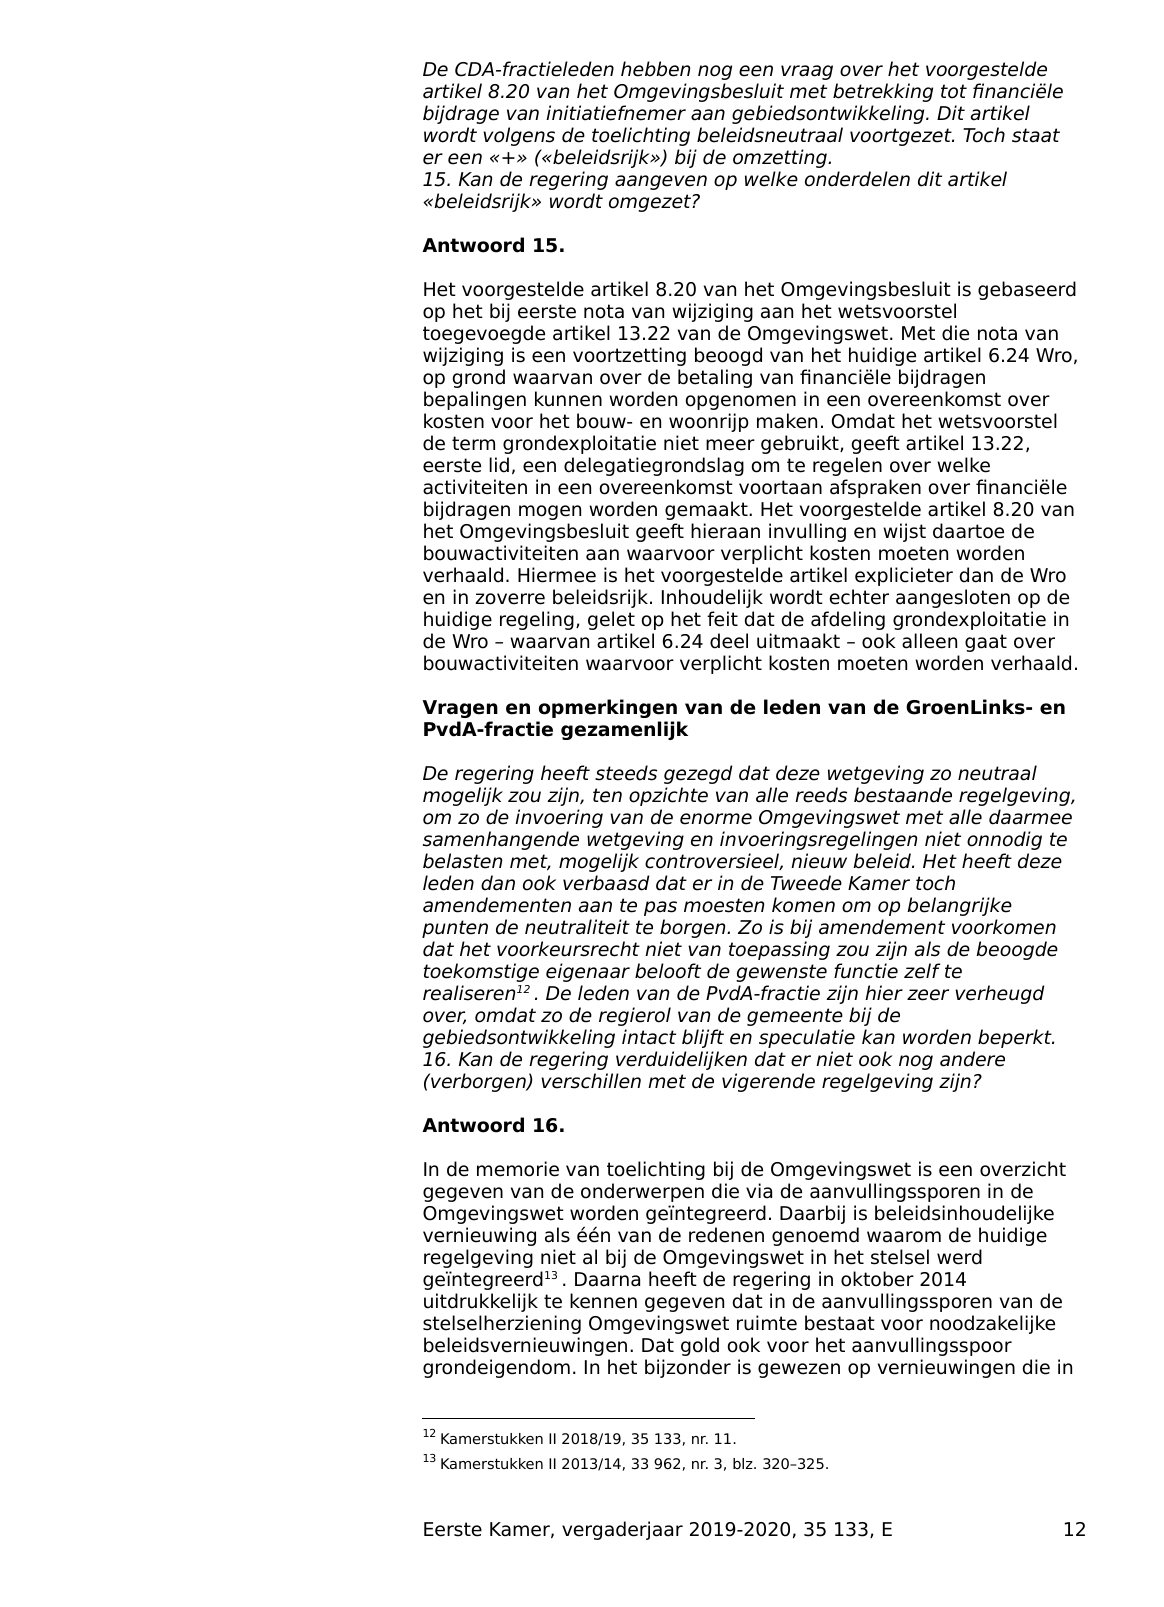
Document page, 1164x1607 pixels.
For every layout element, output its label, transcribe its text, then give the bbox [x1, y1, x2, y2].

text De CDA-fractieleden hebben nog een vraag over het voorgestelde artikel 8.20 van het Omgevingsbesluit met betrekking tot financiële bijdrage van initiatiefnemer aan gebiedsontwikkeling. Dit artikel wordt volgens de toelichting beleidsneutraal voortgezet. Toch staat er een «+» («beleidsrijk») bij de omzetting. [422, 59, 1087, 169]
text Het voorgestelde artikel 8.20 van het Omgevingsbesluit is gebaseerd op het bij eerste nota van wijziging aan het wetsvoorstel toegevoegde artikel 13.22 van de Omgevingswet. Met die nota van wijziging is een voortzetting beoogd van het huidige artikel 6.24 Wro, op grond waarvan over de betaling van financiële bijdragen bepalingen kunnen worden opgenomen in een overeenkomst over kosten voor het bouw- en woonrijp maken. Omdat het wetsvoorstel de term grondexploitatie niet meer gebruikt, geeft artikel 13.22, eerste lid, een delegatiegrondslag om te regelen over welke activiteiten in een overeenkomst voortaan afspraken over financiële bijdragen mogen worden gemaakt. Het voorgestelde artikel 8.20 van het Omgevingsbesluit geeft hieraan invulling en wijst daartoe de bouwactiviteiten aan waarvoor verplicht kosten moeten worden verhaald. Hiermee is het voorgestelde artikel explicieter dan de Wro en in zoverre beleidsrijk. Inhoudelijk wordt echter aangesloten op de huidige regeling, gelet op het feit dat de afdeling grondexploitatie in de Wro – waarvan artikel 6.24 deel uitmaakt – ook alleen gaat over bouwactiviteiten waarvoor verplicht kosten moeten worden verhaald. [422, 279, 1087, 675]
subtitle Vragen en opmerkingen van de leden van de GroenLinks- en PvdA-fractie gezamenlijk [422, 697, 1087, 741]
text Kamerstukken II 2013/14, 33 962, nr. 3, blz. 320–325. [422, 1452, 1087, 1474]
text De regering heeft steeds gezegd dat deze wetgeving zo neutraal mogelijk zou zijn, ten opzichte van alle reeds bestaande regelgeving, om zo de invoering van de enorme Omgevingswet met alle daarmee samenhangende wetgeving en invoeringsregelingen niet onnodig te belasten met, mogelijk controversieel, nieuw beleid. Het heeft deze leden dan ook verbaasd dat er in de Tweede Kamer toch amendementen aan te pas moesten komen om op belangrijke punten de neutraliteit te borgen. Zo is bij amendement voorkomen dat het voorkeursrecht niet van toepassing zou zijn als de beoogde toekomstige eigenaar belooft de gewenste functie zelf te realiseren. De leden van de PvdA-fractie zijn hier zeer verheugd over, omdat zo de regierol van de gemeente bij de gebiedsontwikkeling intact blijft en speculatie kan worden beperkt. [422, 763, 1087, 1049]
text Kamerstukken II 2018/19, 35 133, nr. 11. [422, 1427, 1087, 1449]
text 16. Kan de regering verduidelijken dat er niet ook nog andere (verborgen) verschillen met de vigerende regelgeving zijn? [422, 1049, 1087, 1093]
subtitle Antwoord 15. [422, 235, 1087, 257]
subtitle Antwoord 16. [422, 1115, 1087, 1137]
text In de memorie van toelichting bij de Omgevingswet is een overzicht gegeven van de onderwerpen die via de aanvullingssporen in de Omgevingswet worden geïntegreerd. Daarbij is beleidsinhoudelijke vernieuwing als één van de redenen genoemd waarom de huidige regelgeving niet al bij de Omgevingswet in het stelsel werd geïntegreerd. Daarna heeft de regering in oktober 2014 uitdrukkelijk te kennen gegeven dat in de aanvullingssporen van de stelselherziening Omgevingswet ruimte bestaat voor noodzakelijke beleidsvernieuwingen. Dat gold ook voor het aanvullingsspoor grondeigendom. In het bijzonder is gewezen op vernieuwingen die in [422, 1159, 1087, 1379]
text 15. Kan de regering aangeven op welke onderdelen dit artikel «beleidsrijk» wordt omgezet? [422, 169, 1087, 213]
